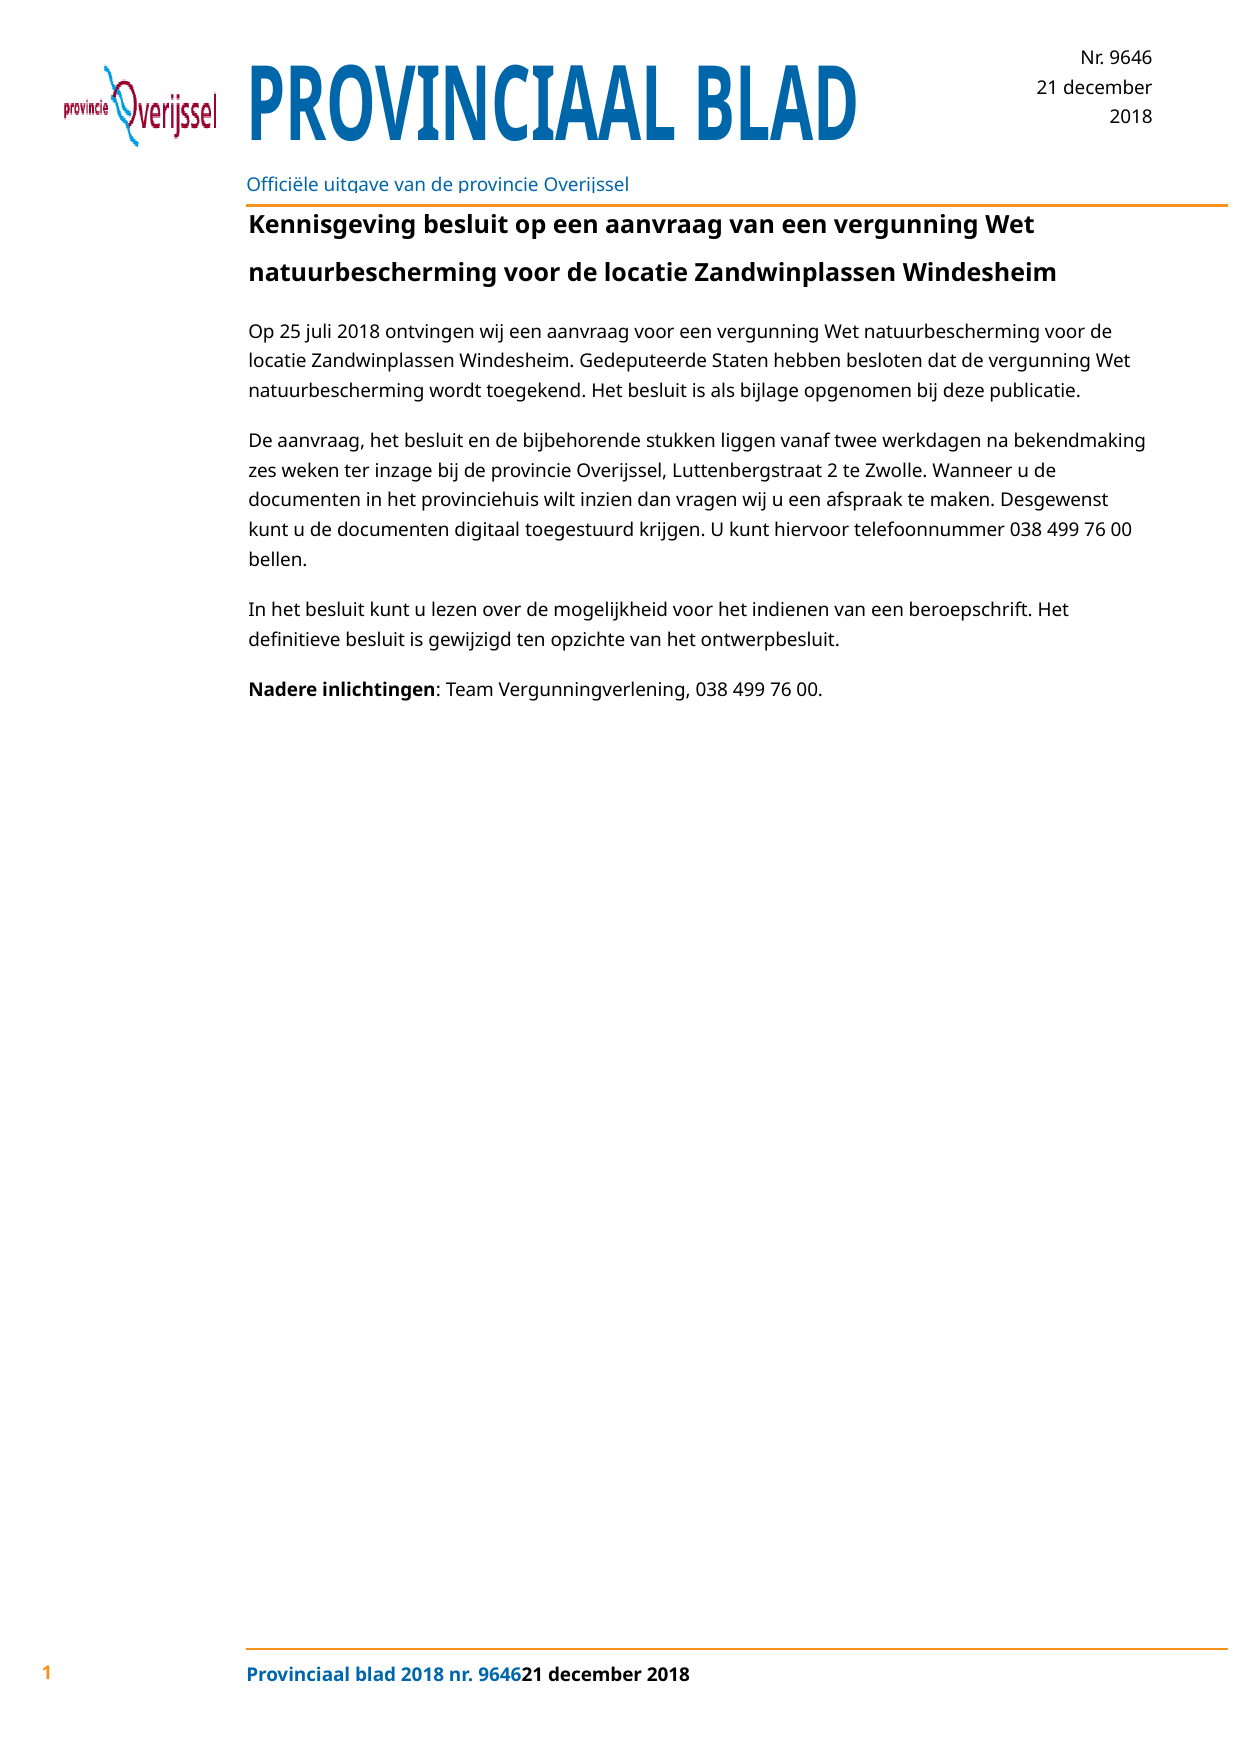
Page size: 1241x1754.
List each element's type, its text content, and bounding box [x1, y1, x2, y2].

text Kennisgeving besluit op een aanvraag van een vergunning Wet natuurbescherming voor de locatie Zandwinplassen Windesheim [248, 207, 1152, 288]
text Nadere inlichtingen: Team Vergunningverlening, 038 499 76 00. [248, 676, 1152, 702]
text In het besluit kunt u lezen over de mogelijkheid voor het indienen van een beroepschrift. Het definitieve besluit is gewijzigd ten opzichte van het ontwerpbesluit. [248, 596, 1152, 652]
text Op 25 juli 2018 ontvingen wij een aanvraag voor een vergunning Wet natuurbescherming voor de locatie Zandwinplassen Windesheim. Gedeputeerde Staten hebben besloten dat de vergunning Wet natuurbescherming wordt toegekend. Het besluit is als bijlage opgenomen bij deze publicatie. [248, 318, 1152, 403]
picture [41, 47, 231, 172]
text De aanvraag, het besluit en de bijbehorende stukken liggen vanaf twee werkdagen na bekendmaking zes weken ter inzage bij de provincie Overijssel, Luttenbergstraat 2 te Zwolle. Wanneer u de documenten in het provinciehuis wilt inzien dan vragen wij u een afspraak te maken. Desgewenst kunt u de documenten digitaal toegestuurd krijgen. U kunt hiervoor telefoonnummer 038 499 76 00 bellen. [248, 427, 1152, 572]
